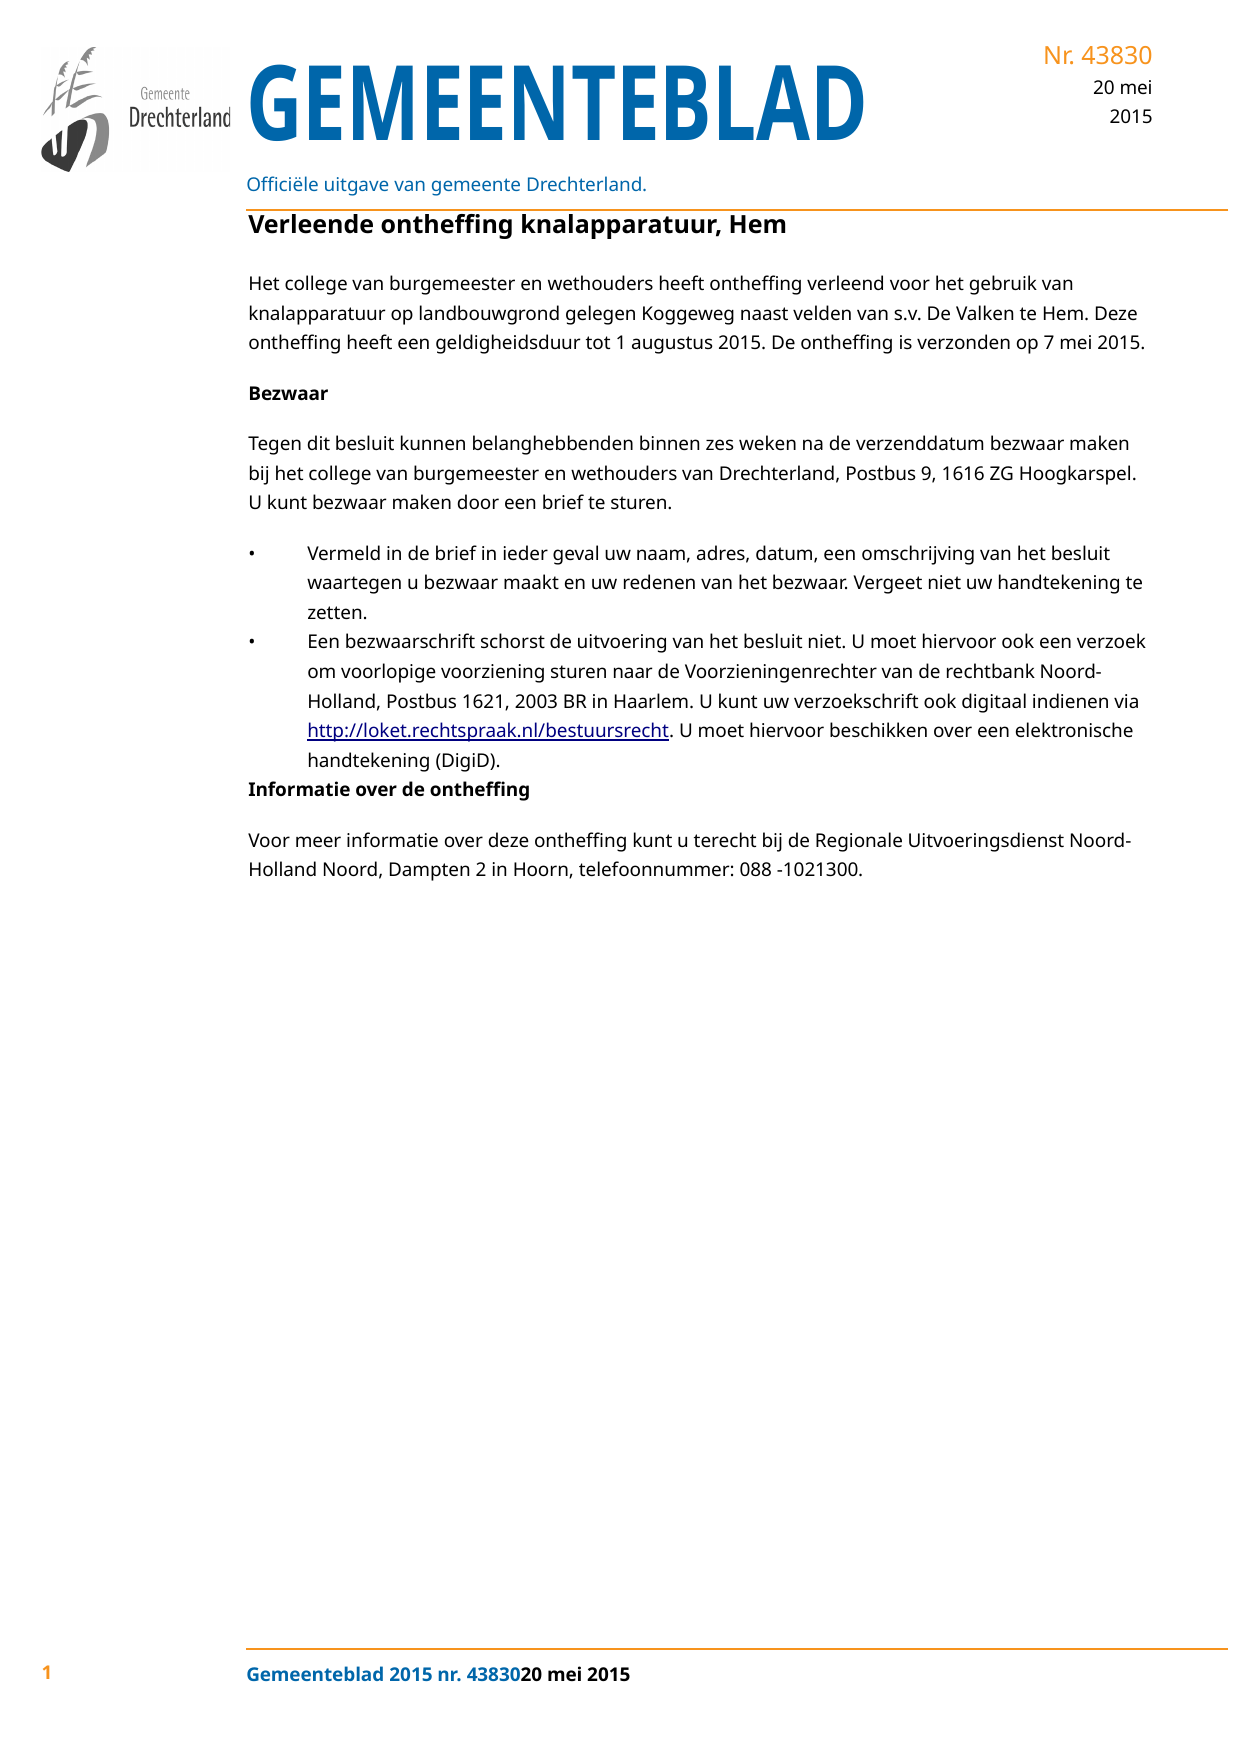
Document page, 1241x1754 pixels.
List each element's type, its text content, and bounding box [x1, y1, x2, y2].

text Tegen dit besluit kunnen belanghebbenden binnen zes weken na de verzenddatum bezwaar maken bij het college van burgemeester en wethouders van Drechterland, Postbus 9, 1616 ZG Hoogkarspel. U kunt bezwaar maken door een brief te sturen. [248, 430, 1152, 515]
list Vermeld in de brief in ieder geval uw naam, adres, datum, een omschrijving van het besluit waartegen u bezwaar maakt en uw redenen van het bezwaar. Vergeet niet uw handtekening te zetten. [248, 540, 1152, 625]
text Bezwaar [248, 380, 1152, 406]
text Voor meer informatie over deze ontheffing kunt u terecht bij de Regionale Uitvoeringsdienst Noord-Holland Noord, Dampten 2 in Hoorn, telefoonnummer: 088 -1021300. [248, 827, 1152, 882]
text Informatie over de ontheffing [248, 777, 1152, 802]
text Verleende ontheffing knalapparatuur, Hem [248, 211, 1152, 241]
list Een bezwaarschrift schorst de uitvoering van het besluit niet. U moet hiervoor ook een verzoek om voorlopige voorziening sturen naar de Voorzieningenrechter van de rechtbank Noord-Holland, Postbus 1621, 2003 BR in Haarlem. U kunt uw verzoekschrift ook digitaal indienen via http://loket.rechtspraak.nl/bestuursrecht. U moet hiervoor beschikken over een elektronische handtekening (DigiD). [248, 629, 1152, 773]
text Het college van burgemeester en wethouders heeft ontheffing verleend voor het gebruik van knalapparatuur op landbouwgrond gelegen Koggeweg naast velden van s.v. De Valken te Hem. Deze ontheffing heeft een geldigheidsduur tot 1 augustus 2015. De ontheffing is verzonden op 7 mei 2015. [248, 270, 1152, 355]
picture [41, 47, 231, 172]
